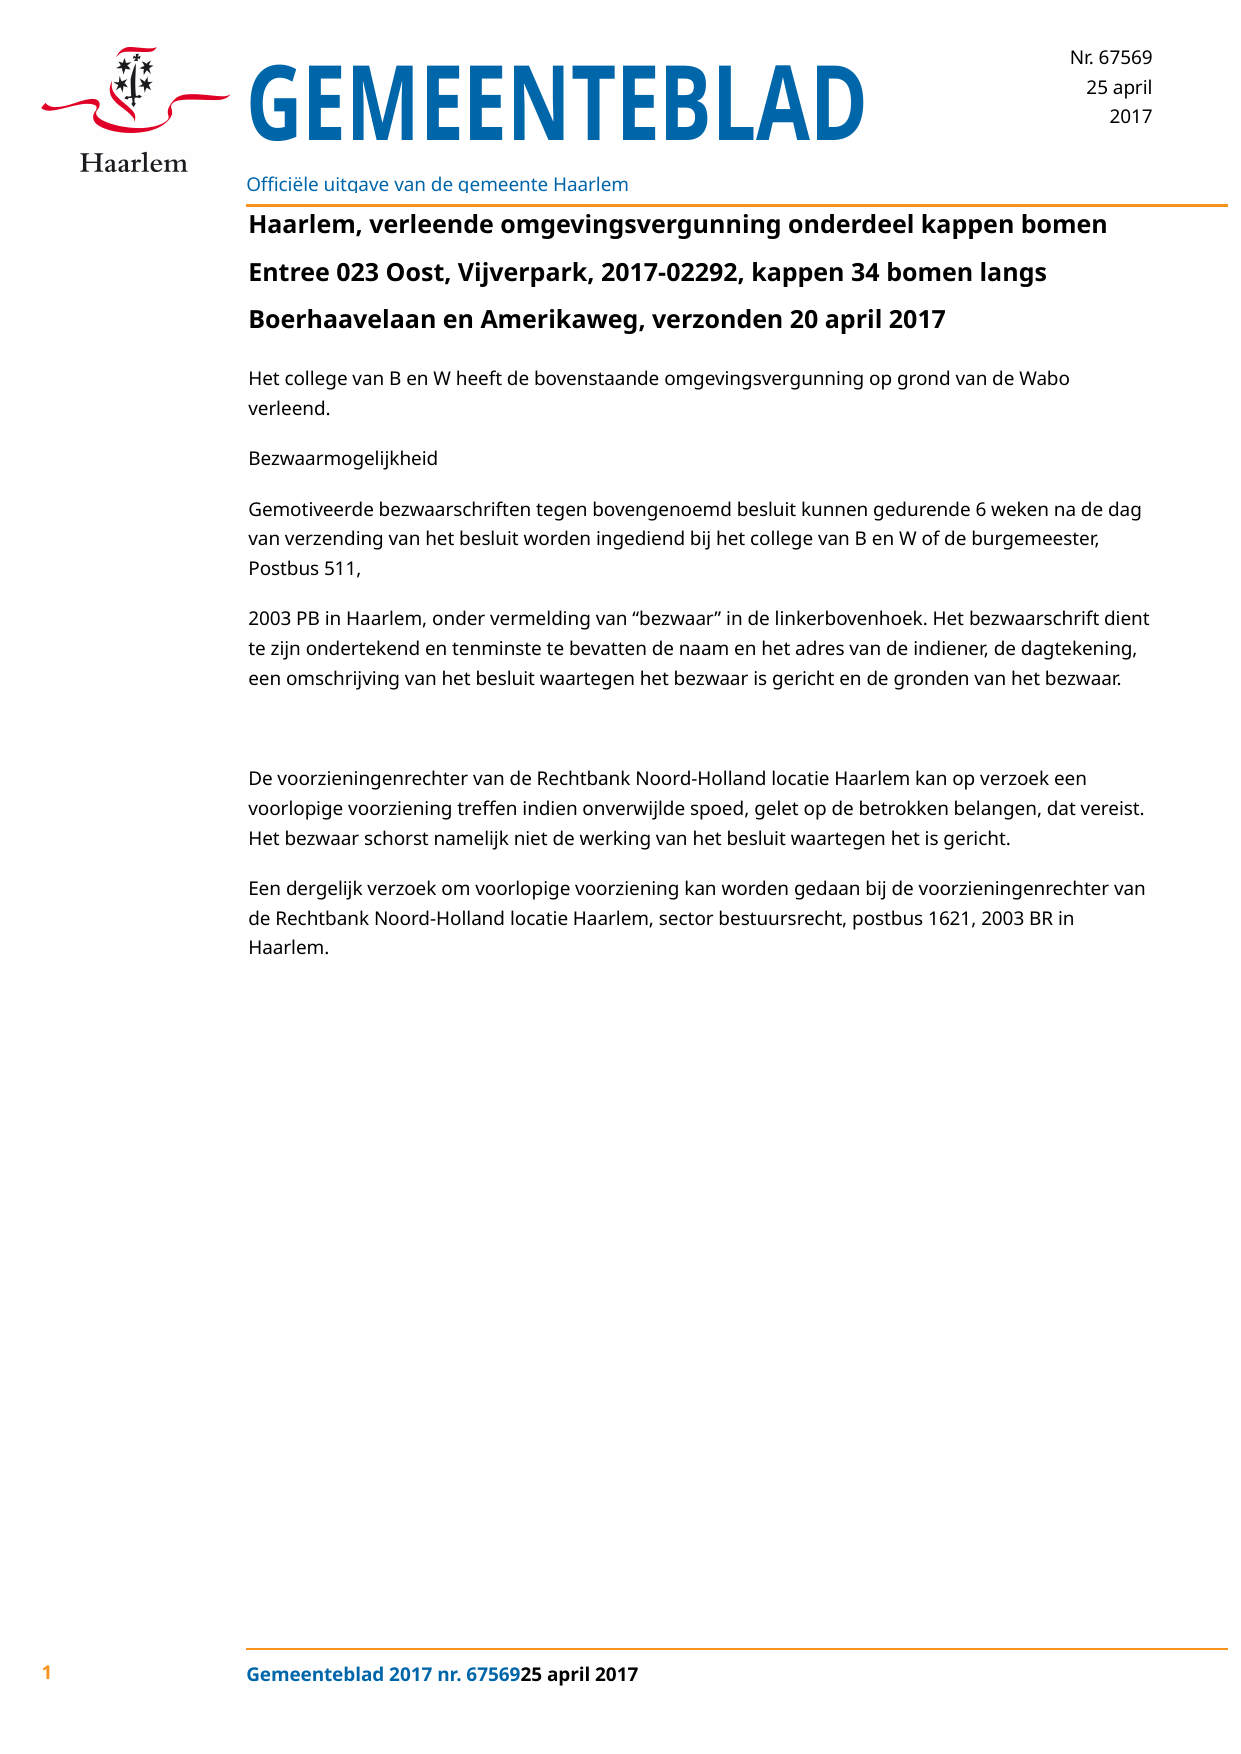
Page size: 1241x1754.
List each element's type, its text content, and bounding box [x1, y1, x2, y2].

text Bezwaarmogelijkheid [248, 446, 1152, 471]
text De voorzieningenrechter van de Rechtbank Noord-Holland locatie Haarlem kan op verzoek een voorlopige voorziening treffen indien onverwijlde spoed, gelet op de betrokken belangen, dat vereist. Het bezwaar schorst namelijk niet de werking van het besluit waartegen het is gericht. [248, 766, 1152, 850]
text Het college van B en W heeft de bovenstaande omgevingsvergunning op grond van de Wabo verleend. [248, 366, 1152, 421]
text Gemotiveerde bezwaarschriften tegen bovengenoemd besluit kunnen gedurende 6 weken na de dag van verzending van het besluit worden ingediend bij het college van B en W of de burgemeester, Postbus 511, [248, 496, 1152, 581]
text 2003 PB in Haarlem, onder vermelding van “bezwaar” in de linkerbovenhoek. Het bezwaarschrift dient te zijn ondertekend en tenminste te bevatten de naam en het adres van de indiener, de dagtekening, een omschrijving van het besluit waartegen het bezwaar is gericht en de gronden van het bezwaar. [248, 606, 1152, 690]
picture [41, 47, 231, 172]
text Haarlem, verleende omgevingsvergunning onderdeel kappen bomen Entree 023 Oost, Vijverpark, 2017-02292, kappen 34 bomen langs Boerhaavelaan en Amerikaweg, verzonden 20 april 2017 [248, 207, 1152, 336]
text Een dergelijk verzoek om voorlopige voorziening kan worden gedaan bij de voorzieningenrechter van de Rechtbank Noord-Holland locatie Haarlem, sector bestuursrecht, postbus 1621, 2003 BR in Haarlem. [248, 875, 1152, 960]
